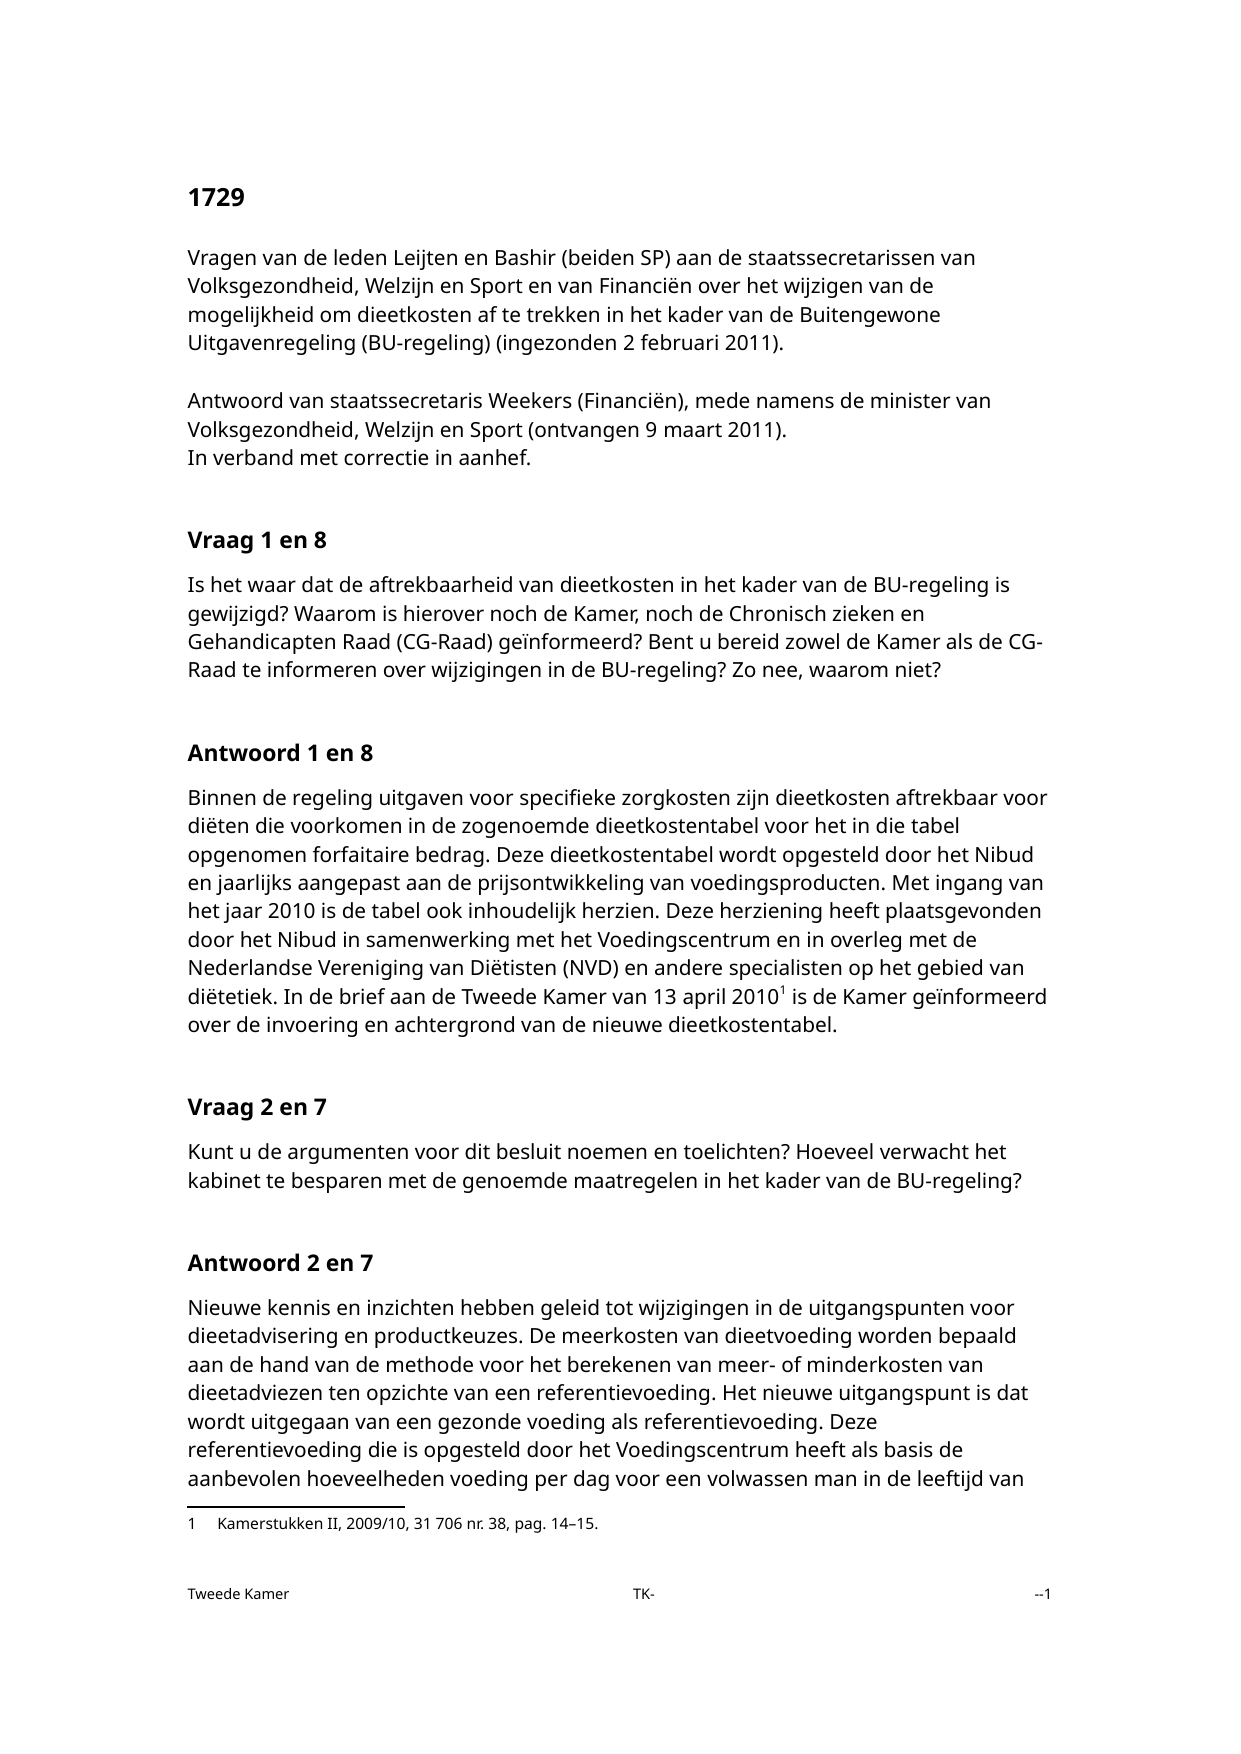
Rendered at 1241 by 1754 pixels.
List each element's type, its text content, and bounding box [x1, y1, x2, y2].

text Is het waar dat de aftrekbaarheid van dieetkosten in het kader van de BU-regeling is gewijzigd? Waarom is hierover noch de Kamer, noch de Chronisch zieken en Gehandicapten Raad (CG-Raad) geïnformeerd? Bent u bereid zowel de Kamer als de CG-Raad te informeren over wijzigingen in de BU-regeling? Zo nee, waarom niet? [187, 570, 1053, 684]
subtitle Vraag 2 en 7 [187, 1091, 1053, 1122]
text Binnen de regeling uitgaven voor specifieke zorgkosten zijn dieetkosten aftrekbaar voor diëten die voorkomen in de zogenoemde dieetkostentabel voor het in die tabel opgenomen forfaitaire bedrag. Deze dieetkostentabel wordt opgesteld door het Nibud en jaarlijks aangepast aan de prijsontwikkeling van voedingsproducten. Met ingang van het jaar 2010 is de tabel ook inhoudelijk herzien. Deze herziening heeft plaatsgevonden door het Nibud in samenwerking met het Voedingscentrum en in overleg met de Nederlandse Vereniging van Diëtisten (NVD) en andere specialisten op het gebied van diëtetiek. In de brief aan de Tweede Kamer van 13 april 2010 is de Kamer geïnformeerd over de invoering en achtergrond van de nieuwe dieetkostentabel. [187, 783, 1053, 1039]
text Kamerstukken II, 2009/10, 31 706 nr. 38, pag. 14–15. [187, 1506, 1053, 1534]
text Vragen van de leden Leijten en Bashir (beiden SP) aan de staatssecretarissen van Volksgezondheid, Welzijn en Sport en van Financiën over het wijzigen van de mogelijkheid om dieetkosten af te trekken in het kader van de Buitengewone Uitgavenregeling (BU-regeling) (ingezonden 2 februari 2011). [187, 243, 1053, 357]
subtitle In verband met correctie in aanhef. [187, 443, 1053, 472]
subtitle Antwoord 1 en 8 [187, 737, 1053, 768]
text Kunt u de argumenten voor dit besluit noemen en toelichten? Hoeveel verwacht het kabinet te besparen met de genoemde maatregelen in het kader van de BU-regeling? [187, 1137, 1053, 1194]
text Nieuwe kennis en inzichten hebben geleid tot wijzigingen in de uitgangspunten voor dieetadvisering en productkeuzes. De meerkosten van dieetvoeding worden bepaald aan de hand van de methode voor het berekenen van meer- of minderkosten van dieetadviezen ten opzichte van een referentievoeding. Het nieuwe uitgangspunt is dat wordt uitgegaan van een gezonde voeding als referentievoeding. Deze referentievoeding die is opgesteld door het Voedingscentrum heeft als basis de aanbevolen hoeveelheden voeding per dag voor een volwassen man in de leeftijd van [187, 1293, 1053, 1492]
text 1729 [187, 179, 1053, 213]
subtitle Vraag 1 en 8 [187, 524, 1053, 555]
text Antwoord van staatssecretaris Weekers (Financiën), mede namens de minister van Volksgezondheid, Welzijn en Sport (ontvangen 9 maart 2011). [187, 386, 1053, 443]
subtitle Antwoord 2 en 7 [187, 1247, 1053, 1278]
